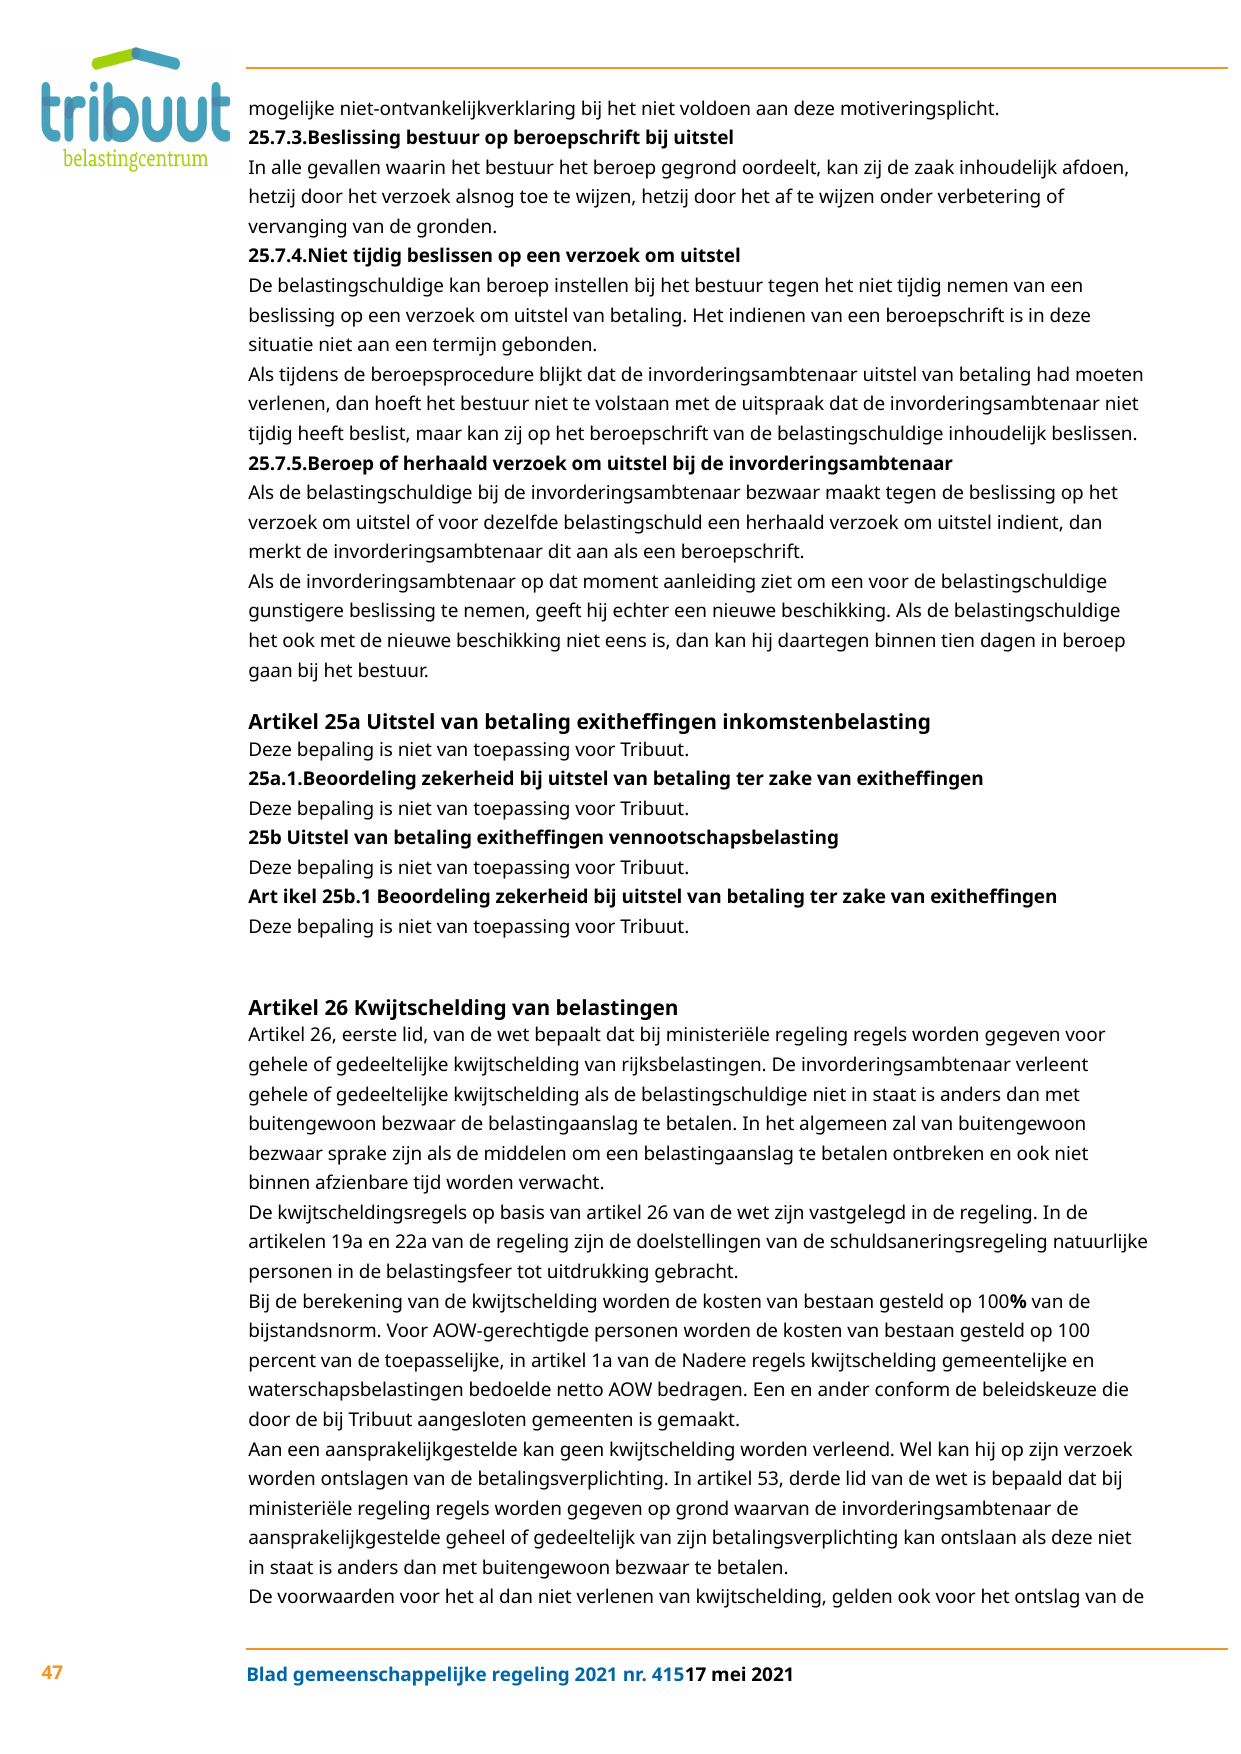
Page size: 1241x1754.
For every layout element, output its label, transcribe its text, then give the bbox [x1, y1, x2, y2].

text Deze bepaling is niet van toepassing voor Tribuut. [248, 854, 1152, 880]
text Art ikel 25b.1 Beoordeling zekerheid bij uitstel van betaling ter zake van exitheffingen [248, 884, 1152, 909]
text 25.7.4.Niet tijdig beslissen op een verzoek om uitstel [248, 243, 1152, 268]
text 25b Uitstel van betaling exitheffingen vennootschapsbelasting [248, 824, 1152, 850]
text In alle gevallen waarin het bestuur het beroep gegrond oordeelt, kan zij de zaak inhoudelijk afdoen, hetzij door het verzoek alsnog toe te wijzen, hetzij door het af te wijzen onder verbetering of vervanging van de gronden. [248, 154, 1152, 239]
text Deze bepaling is niet van toepassing voor Tribuut. [248, 736, 1152, 761]
text 25.7.3.Beslissing bestuur op beroepschrift bij uitstel [248, 124, 1152, 150]
text Als de belastingschuldige bij de invorderingsambtenaar bezwaar maakt tegen de beslissing op het verzoek om uitstel of voor dezelfde belastingschuld een herhaald verzoek om uitstel indient, dan merkt de invorderingsambtenaar dit aan als een beroepschrift. [248, 479, 1152, 564]
text mogelijke niet-ontvankelijkverklaring bij het niet voldoen aan deze motiveringsplicht. [248, 95, 1152, 121]
text Bij de berekening van de kwijtschelding worden de kosten van bestaan gesteld op 100% van de bijstandsnorm. Voor AOW-gerechtigde personen worden de kosten van bestaan gesteld op 100 percent van de toepasselijke, in artikel 1a van de Nadere regels kwijtschelding gemeentelijke en waterschapsbelastingen bedoelde netto AOW bedragen. Een en ander conform de beleidskeuze die door de bij Tribuut aangesloten gemeenten is gemaakt. [248, 1288, 1152, 1432]
text De kwijtscheldingsregels op basis van artikel 26 van de wet zijn vastgelegd in de regeling. In de artikelen 19a en 22a van de regeling zijn de doelstellingen van de schuldsaneringsregeling natuurlijke personen in de belastingsfeer tot uitdrukking gebracht. [248, 1199, 1152, 1284]
text Artikel 26 Kwijtschelding van belastingen [248, 993, 1152, 1022]
text Deze bepaling is niet van toepassing voor Tribuut. [248, 913, 1152, 939]
picture [41, 47, 231, 172]
text Artikel 26, eerste lid, van de wet bepaalt dat bij ministeriële regeling regels worden gegeven voor gehele of gedeeltelijke kwijtschelding van rijksbelastingen. De invorderingsambtenaar verleent gehele of gedeeltelijke kwijtschelding als de belastingschuldige niet in staat is anders dan met buitengewoon bezwaar de belastingaanslag te betalen. In het algemeen zal van buitengewoon bezwaar sprake zijn als de middelen om een belastingaanslag te betalen ontbreken en ook niet binnen afzienbare tijd worden verwacht. [248, 1022, 1152, 1195]
text De voorwaarden voor het al dan niet verlenen van kwijtschelding, gelden ook voor het ontslag van de [248, 1584, 1152, 1609]
text 25a.1.Beoordeling zekerheid bij uitstel van betaling ter zake van exitheffingen [248, 765, 1152, 791]
text Artikel 25a Uitstel van betaling exitheffingen inkomstenbelasting [248, 707, 1152, 736]
text Deze bepaling is niet van toepassing voor Tribuut. [248, 795, 1152, 821]
text 25.7.5.Beroep of herhaald verzoek om uitstel bij de invorderingsambtenaar [248, 450, 1152, 476]
text De belastingschuldige kan beroep instellen bij het bestuur tegen het niet tijdig nemen van een beslissing op een verzoek om uitstel van betaling. Het indienen van een beroepschrift is in deze situatie niet aan een termijn gebonden. [248, 272, 1152, 357]
text Als tijdens de beroepsprocedure blijkt dat de invorderingsambtenaar uitstel van betaling had moeten verlenen, dan hoeft het bestuur niet te volstaan met de uitspraak dat de invorderingsambtenaar niet tijdig heeft beslist, maar kan zij op het beroepschrift van de belastingschuldige inhoudelijk beslissen. [248, 361, 1152, 446]
text Aan een aansprakelijkgestelde kan geen kwijtschelding worden verleend. Wel kan hij op zijn verzoek worden ontslagen van de betalingsverplichting. In artikel 53, derde lid van de wet is bepaald dat bij ministeriële regeling regels worden gegeven op grond waarvan de invorderingsambtenaar de aansprakelijkgestelde geheel of gedeeltelijk van zijn betalingsverplichting kan ontslaan als deze niet in staat is anders dan met buitengewoon bezwaar te betalen. [248, 1436, 1152, 1580]
text Als de invorderingsambtenaar op dat moment aanleiding ziet om een voor de belastingschuldige gunstigere beslissing te nemen, geeft hij echter een nieuwe beschikking. Als de belastingschuldige het ook met de nieuwe beschikking niet eens is, dan kan hij daartegen binnen tien dagen in beroep gaan bij het bestuur. [248, 568, 1152, 683]
